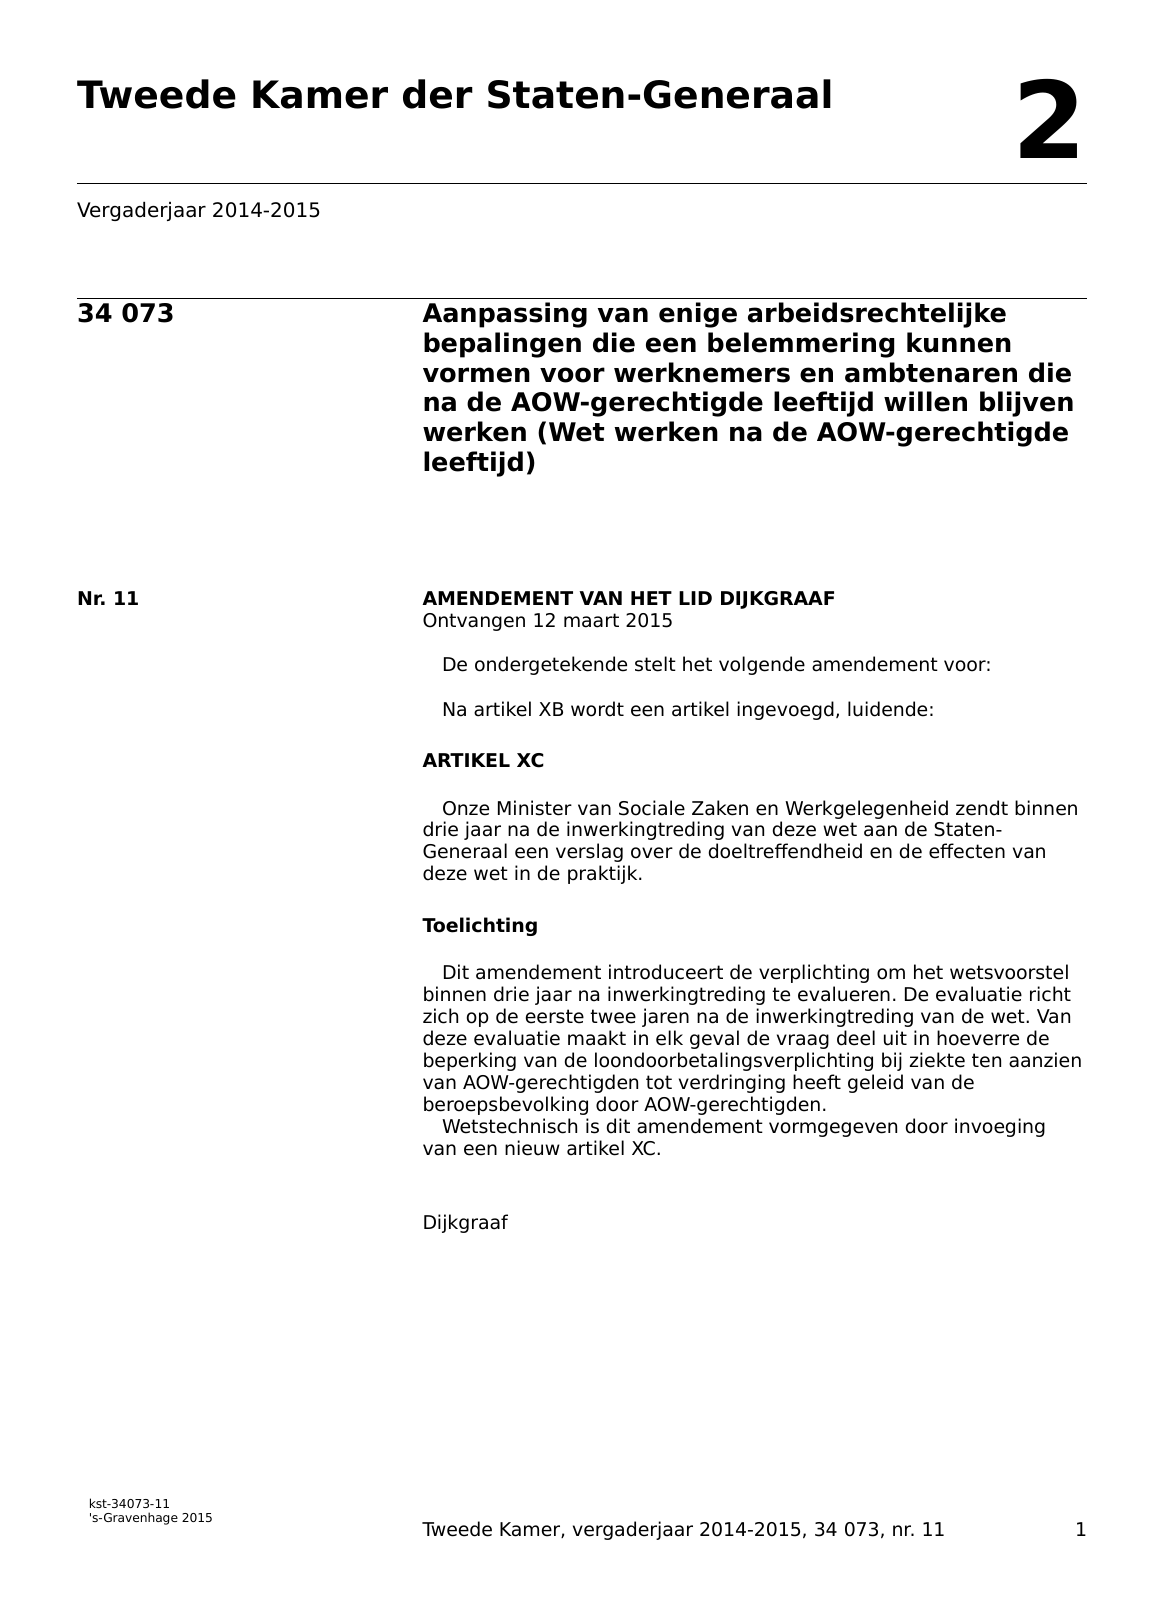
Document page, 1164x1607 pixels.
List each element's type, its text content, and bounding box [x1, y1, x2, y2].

text Na artikel XB wordt een artikel ingevoegd, luidende: [422, 698, 1087, 720]
text 's-Gravenhage 2015 [88, 1511, 323, 1525]
table_header Tweede Kamer der Staten-Generaal [77, 59, 886, 183]
text Wetstechnisch is dit amendement vormgegeven door invoeging van een nieuw artikel XC. [422, 1116, 1087, 1160]
subtitle Nr. 11 AMENDEMENT VAN HET LID DIJKGRAAF [77, 588, 1087, 610]
text Onze Minister van Sociale Zaken en Werkgelegenheid zendt binnen drie jaar na de inwerkingtreding van deze wet aan de Staten-Generaal een verslag over de doeltreffendheid en de effecten van deze wet in de praktijk. [422, 797, 1087, 885]
subtitle ARTIKEL XC [422, 750, 1087, 772]
text Ontvangen 12 maart 2015 [422, 610, 1087, 632]
text Dit amendement introduceert de verplichting om het wetsvoorstel binnen drie jaar na inwerkingtreding te evalueren. De evaluatie richt zich op de eerste twee jaren na de inwerkingtreding van de wet. Van deze evaluatie maakt in elk geval de vraag deel uit in hoeverre de beperking van de loondoorbetalingsverplichting bij ziekte ten aanzien van AOW-gerechtigden tot verdringing heeft geleid van de beroepsbevolking door AOW-gerechtigden. [422, 962, 1087, 1116]
table_cell Vergaderjaar 2014-2015 [77, 184, 1087, 298]
subtitle 34 073 Aanpassing van enige arbeidsrechtelijke bepalingen die een belemmering kunnen vormen voor werknemers en ambtenaren die na de AOW-gerechtigde leeftijd willen blijven werken (Wet werken na de AOW-gerechtigde leeftijd) [77, 299, 1087, 477]
text kst-34073-11 [88, 1497, 323, 1511]
subtitle Toelichting [422, 915, 1087, 937]
table_header 2 [886, 59, 1087, 183]
text De ondergetekende stelt het volgende amendement voor: [422, 654, 1087, 676]
text Dijkgraaf [422, 1190, 1087, 1234]
